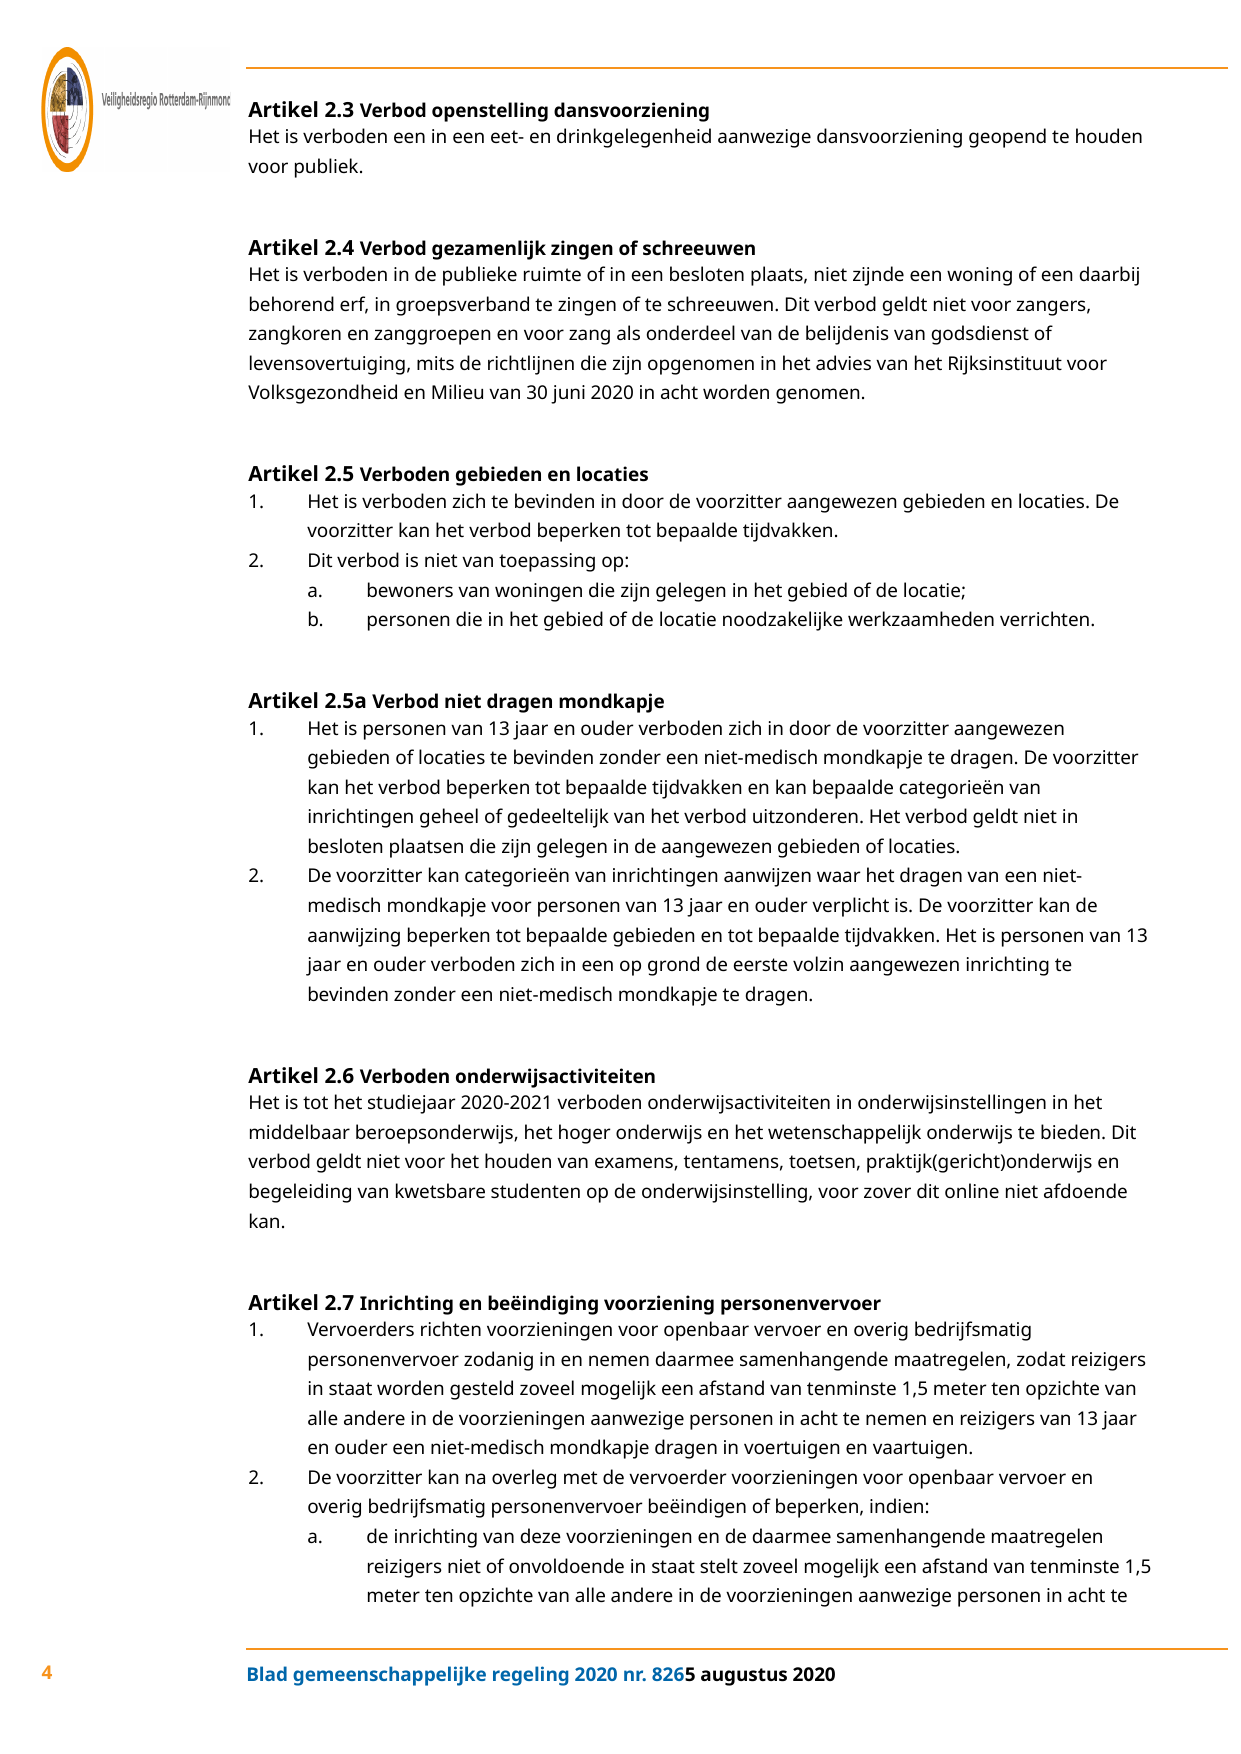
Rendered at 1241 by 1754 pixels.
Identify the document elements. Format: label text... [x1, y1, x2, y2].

text Artikel 2.3 Verbod openstelling dansvoorziening [248, 95, 1152, 123]
list Het is verboden zich te bevinden in door de voorzitter aangewezen gebieden en locaties. De voorzitter kan het verbod beperken tot bepaalde tijdvakken. [248, 488, 1152, 543]
picture [41, 47, 231, 172]
text Het is tot het studiejaar 2020-2021 verboden onderwijsactiviteiten in onderwijsinstellingen in het middelbaar beroepsonderwijs, het hoger onderwijs en het wetenschappelijk onderwijs te bieden. Dit verbod geldt niet voor het houden van examens, tentamens, toetsen, praktijk(gericht)onderwijs en begeleiding van kwetsbare studenten op de onderwijsinstelling, voor zover dit online niet afdoende kan. [248, 1089, 1152, 1233]
list Dit verbod is niet van toepassing op: [248, 547, 1152, 573]
list Vervoerders richten voorzieningen voor openbaar vervoer en overig bedrijfsmatig personenvervoer zodanig in en nemen daarmee samenhangende maatregelen, zodat reizigers in staat worden gesteld zoveel mogelijk een afstand van tenminste 1,5 meter ten opzichte van alle andere in de voorzieningen aanwezige personen in acht te nemen en reizigers van 13 jaar en ouder een niet-medisch mondkapje dragen in voertuigen en vaartuigen. [248, 1316, 1152, 1460]
list de inrichting van deze voorzieningen en de daarmee samenhangende maatregelen reizigers niet of onvoldoende in staat stelt zoveel mogelijk een afstand van tenminste 1,5 meter ten opzichte van alle andere in de voorzieningen aanwezige personen in acht te [307, 1523, 1152, 1608]
text Artikel 2.7 Inrichting en beëindiging voorziening personenvervoer [248, 1288, 1152, 1316]
text Artikel 2.6 Verboden onderwijsactiviteiten [248, 1061, 1152, 1089]
list De voorzitter kan categorieën van inrichtingen aanwijzen waar het dragen van een niet-medisch mondkapje voor personen van 13 jaar en ouder verplicht is. De voorzitter kan de aanwijzing beperken tot bepaalde gebieden en tot bepaalde tijdvakken. Het is personen van 13 jaar en ouder verboden zich in een op grond de eerste volzin aangewezen inrichting te bevinden zonder een niet-medisch mondkapje te dragen. [248, 863, 1152, 1007]
list bewoners van woningen die zijn gelegen in het gebied of de locatie; [307, 577, 1152, 602]
text Het is verboden in de publieke ruimte of in een besloten plaats, niet zijnde een woning of een daarbij behorend erf, in groepsverband te zingen of te schreeuwen. Dit verbod geldt niet voor zangers, zangkoren en zanggroepen en voor zang als onderdeel van de belijdenis van godsdienst of levensovertuiging, mits de richtlijnen die zijn opgenomen in het advies van het Rijksinstituut voor Volksgezondheid en Milieu van 30 juni 2020 in acht worden genomen. [248, 261, 1152, 405]
text Artikel 2.5 Verboden gebieden en locaties [248, 459, 1152, 488]
list Het is personen van 13 jaar en ouder verboden zich in door de voorzitter aangewezen gebieden of locaties te bevinden zonder een niet-medisch mondkapje te dragen. De voorzitter kan het verbod beperken tot bepaalde tijdvakken en kan bepaalde categorieën van inrichtingen geheel of gedeeltelijk van het verbod uitzonderen. Het verbod geldt niet in besloten plaatsen die zijn gelegen in de aangewezen gebieden of locaties. [248, 715, 1152, 859]
list personen die in het gebied of de locatie noodzakelijke werkzaamheden verrichten. [307, 606, 1152, 632]
text Het is verboden een in een eet- en drinkgelegenheid aanwezige dansvoorziening geopend te houden voor publiek. [248, 123, 1152, 178]
text Artikel 2.5a Verbod niet dragen mondkapje [248, 686, 1152, 715]
list De voorzitter kan na overleg met de vervoerder voorzieningen voor openbaar vervoer en overig bedrijfsmatig personenvervoer beëindigen of beperken, indien: [248, 1464, 1152, 1519]
text Artikel 2.4 Verbod gezamenlijk zingen of schreeuwen [248, 233, 1152, 261]
